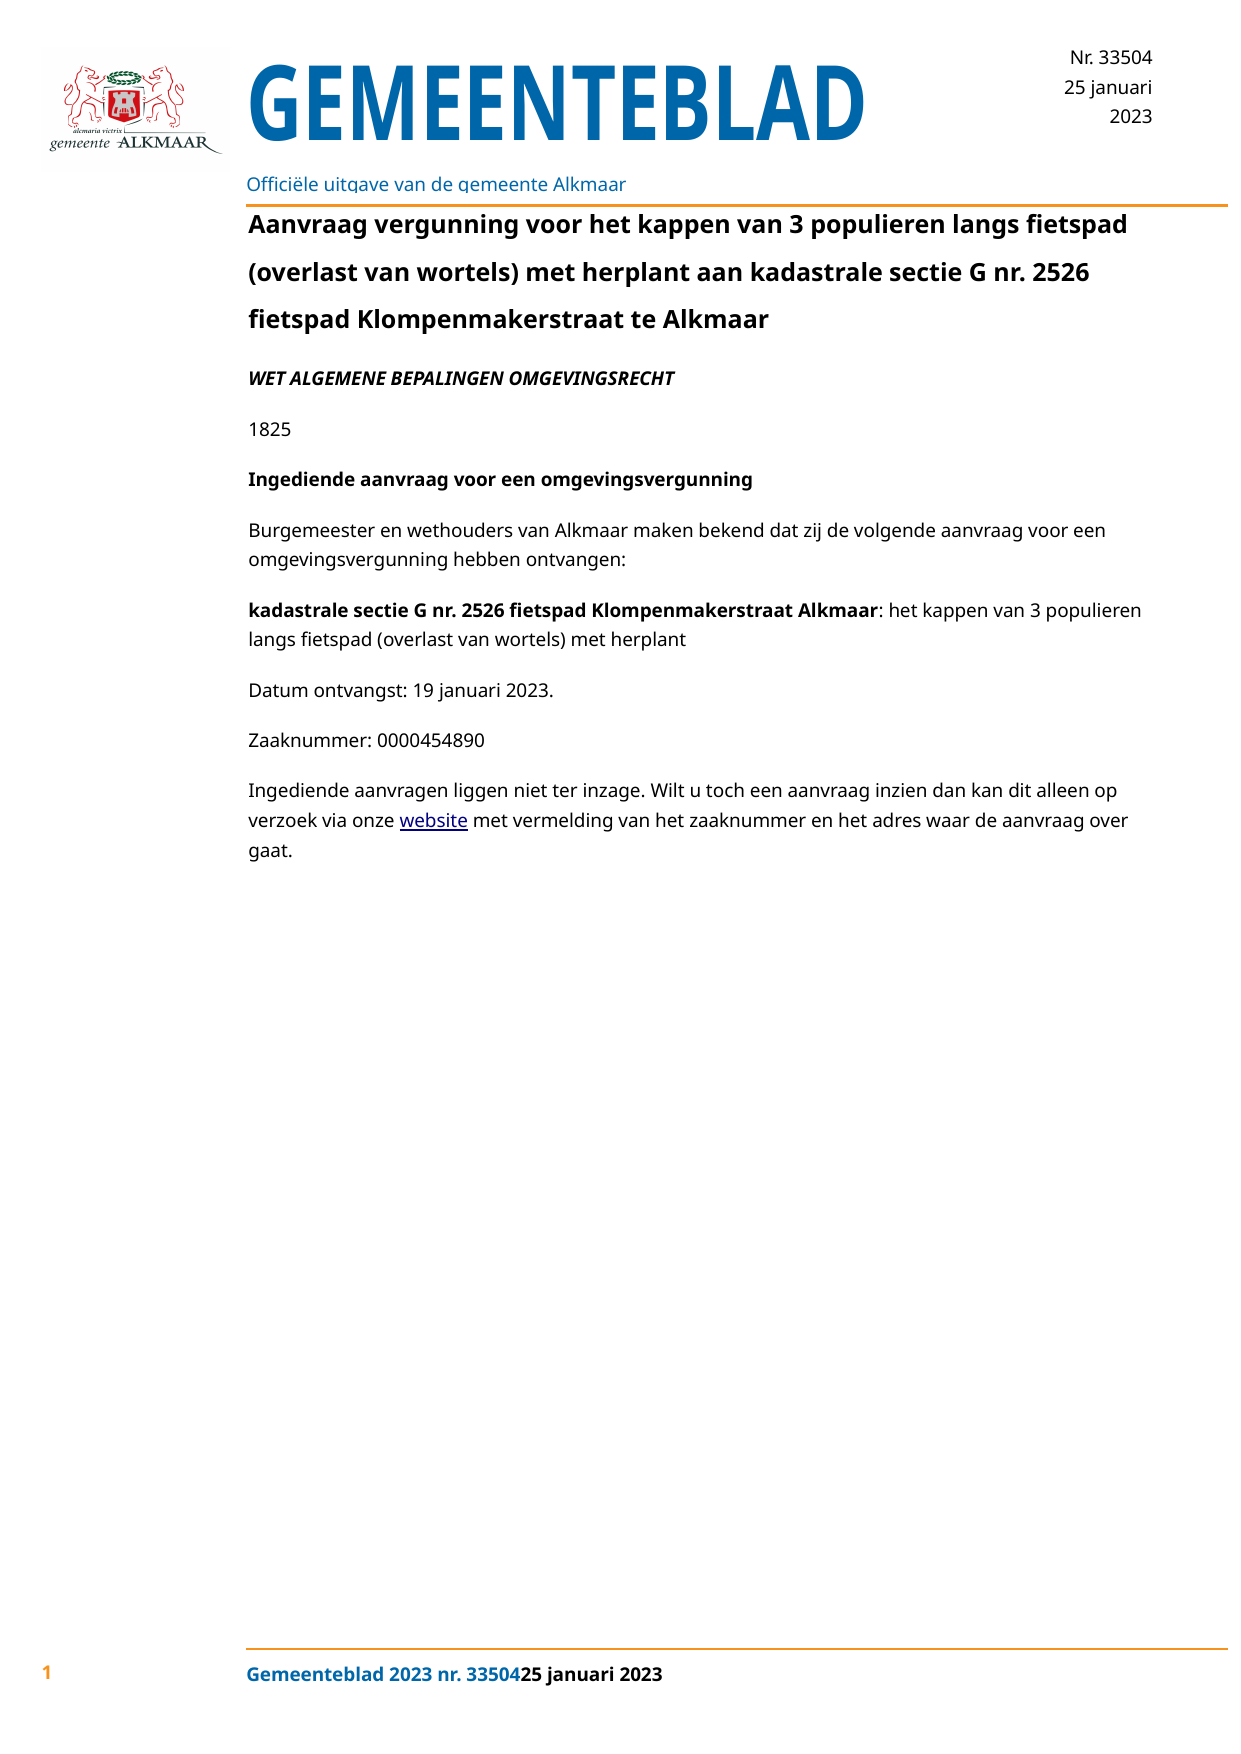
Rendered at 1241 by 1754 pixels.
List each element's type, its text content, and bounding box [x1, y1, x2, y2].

text Datum ontvangst: 19 januari 2023. [248, 677, 1152, 702]
text Zaaknummer: 0000454890 [248, 727, 1152, 753]
text Aanvraag vergunning voor het kappen van 3 populieren langs fietspad (overlast van wortels) met herplant aan kadastrale sectie G nr. 2526 fietspad Klompenmakerstraat te Alkmaar [248, 207, 1152, 336]
picture [41, 47, 231, 172]
text kadastrale sectie G nr. 2526 fietspad Klompenmakerstraat Alkmaar: het kappen van 3 populieren langs fietspad (overlast van wortels) met herplant [248, 597, 1152, 652]
text Burgemeester en wethouders van Alkmaar maken bekend dat zij de volgende aanvraag voor een omgevingsvergunning hebben ontvangen: [248, 517, 1152, 572]
text 1825 [248, 416, 1152, 442]
text Ingediende aanvraag voor een omgevingsvergunning [248, 466, 1152, 492]
text Ingediende aanvragen liggen niet ter inzage. Wilt u toch een aanvraag inzien dan kan dit alleen op verzoek via onze website met vermelding van het zaaknummer en het adres waar de aanvraag over gaat. [248, 778, 1152, 862]
text WET ALGEMENE BEPALINGEN OMGEVINGSRECHT [248, 366, 1152, 391]
